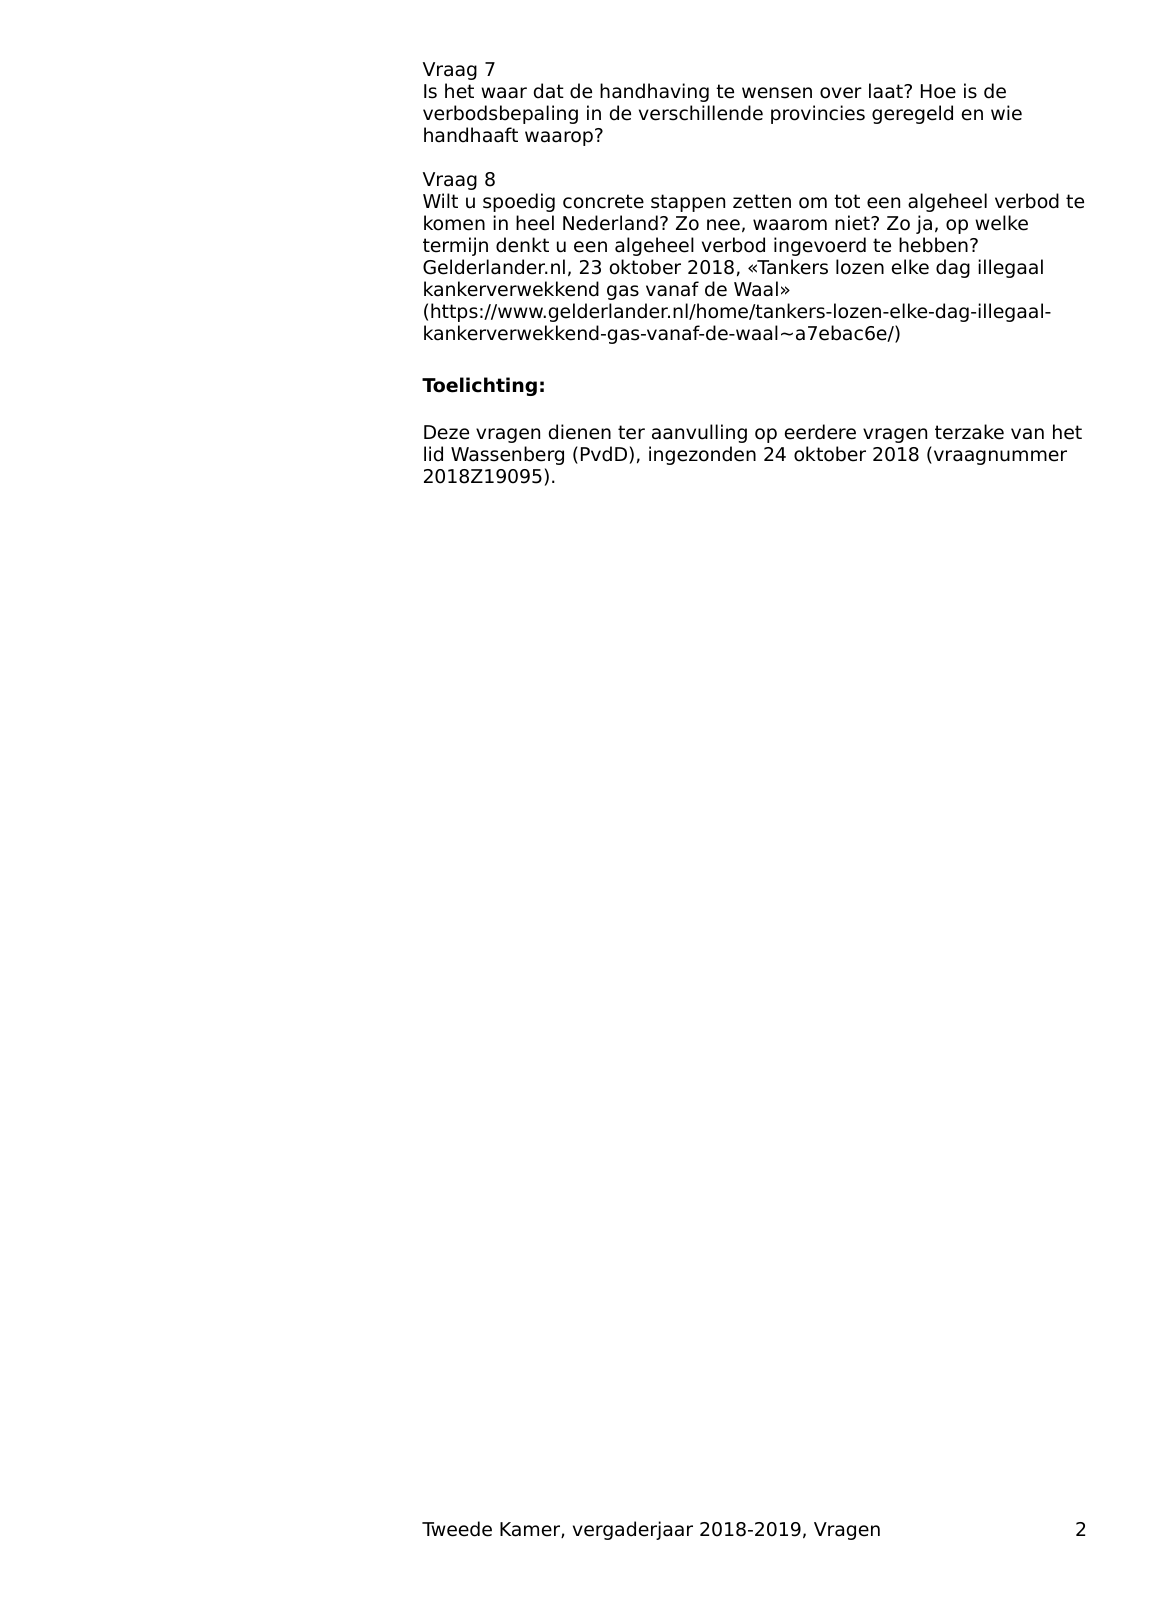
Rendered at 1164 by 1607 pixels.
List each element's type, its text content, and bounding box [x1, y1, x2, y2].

text Deze vragen dienen ter aanvulling op eerdere vragen terzake van het lid Wassenberg (PvdD), ingezonden 24 oktober 2018 (vraagnummer 2018Z19095). [422, 422, 1087, 488]
text Is het waar dat de handhaving te wensen over laat? Hoe is de verbodsbepaling in de verschillende provincies geregeld en wie handhaaft waarop? [422, 81, 1087, 147]
text Vraag 7 [422, 59, 1087, 81]
text Wilt u spoedig concrete stappen zetten om tot een algeheel verbod te komen in heel Nederland? Zo nee, waarom niet? Zo ja, op welke termijn denkt u een algeheel verbod ingevoerd te hebben? [422, 191, 1087, 257]
text Gelderlander.nl, 23 oktober 2018, «Tankers lozen elke dag illegaal kankerverwekkend gas vanaf de Waal» (https://www.gelderlander.nl/home/tankers-lozen-elke-dag-illegaal-kankerverwekkend-gas-vanaf-de-waal~a7ebac6e/) [422, 257, 1087, 345]
subtitle Toelichting: [422, 375, 1087, 397]
text Vraag 8 [422, 169, 1087, 191]
